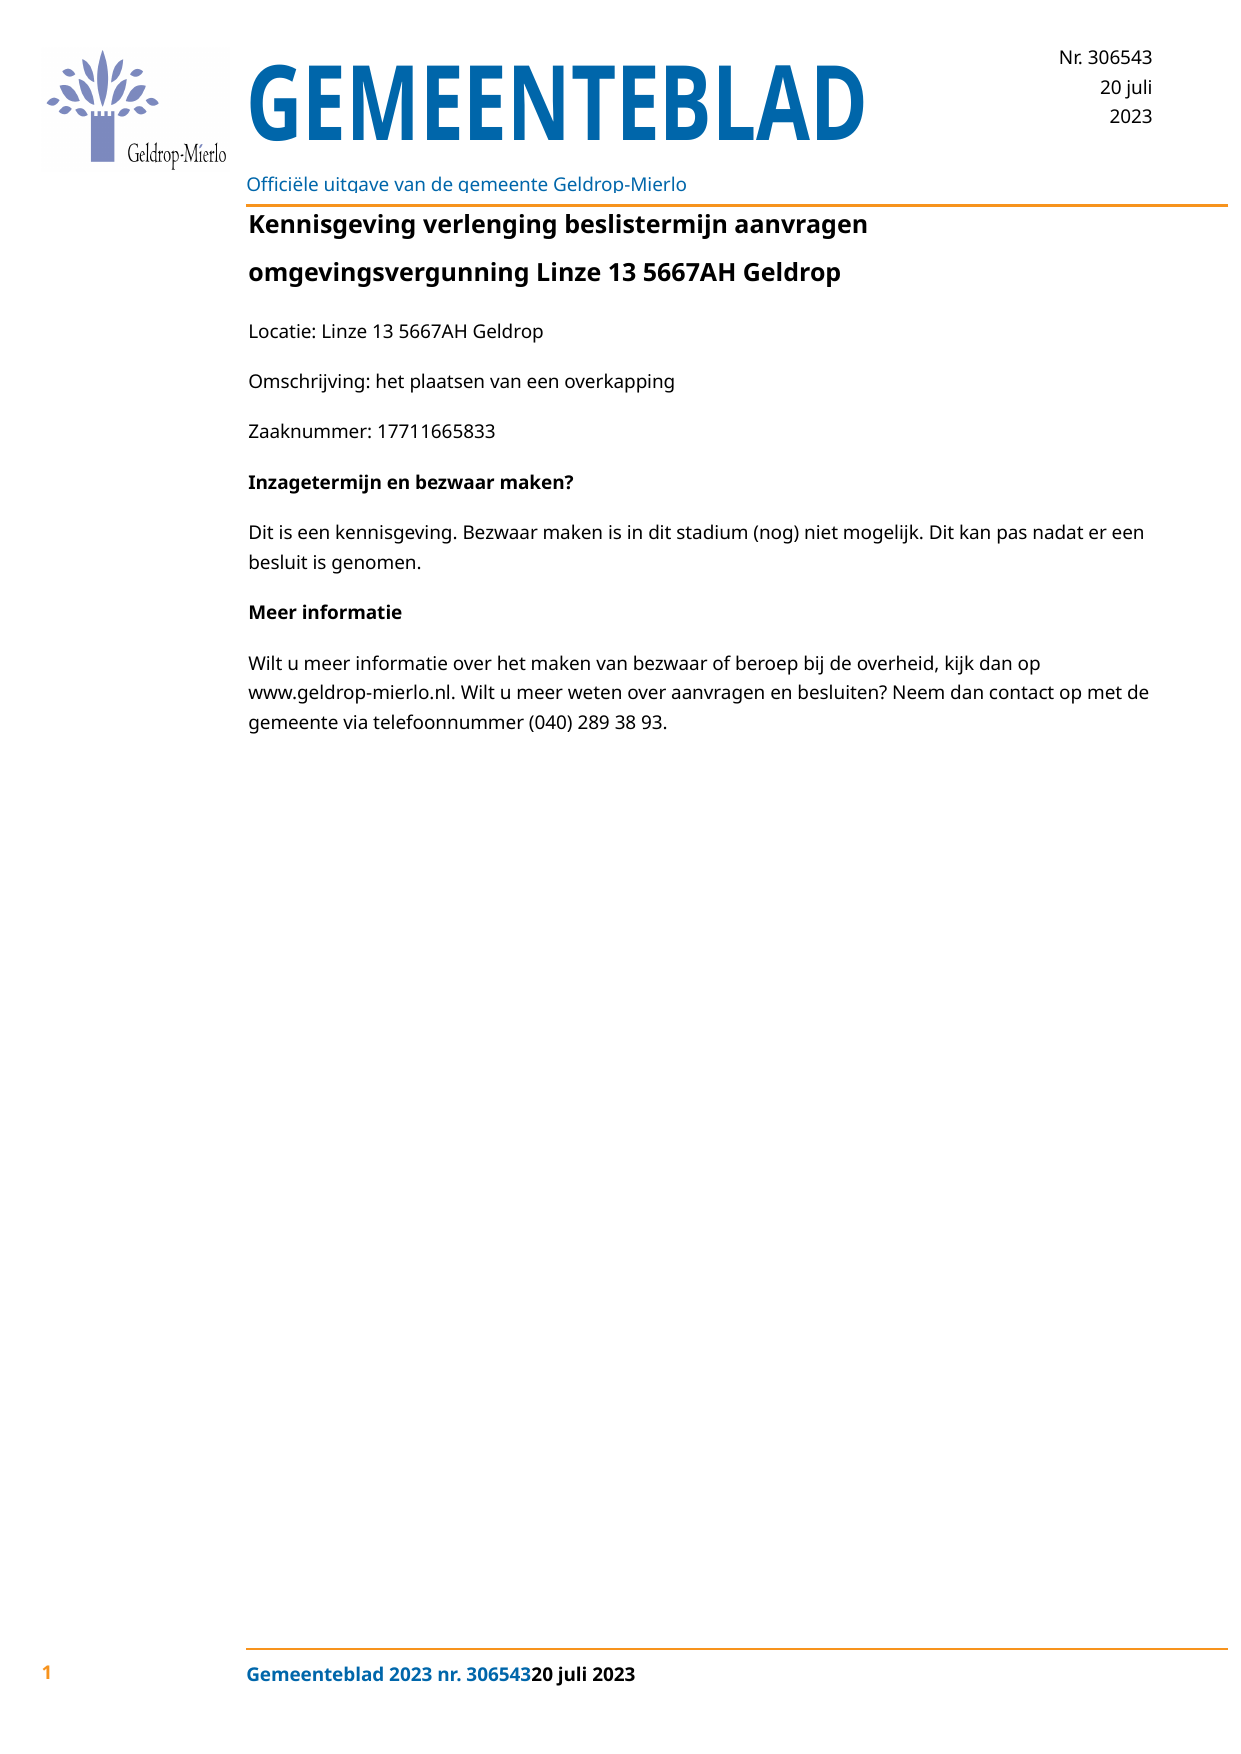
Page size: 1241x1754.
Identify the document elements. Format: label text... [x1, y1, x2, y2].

text Meer informatie [248, 599, 1152, 625]
text Zaaknummer: 17711665833 [248, 419, 1152, 444]
text Kennisgeving verlenging beslistermijn aanvragen omgevingsvergunning Linze 13 5667AH Geldrop [248, 207, 1152, 288]
text Inzagetermijn en bezwaar maken? [248, 469, 1152, 495]
text Wilt u meer informatie over het maken van bezwaar of beroep bij de overheid, kijk dan op www.geldrop-mierlo.nl. Wilt u meer weten over aanvragen en besluiten? Neem dan contact op met de gemeente via telefoonnummer (040) 289 38 93. [248, 650, 1152, 735]
text Dit is een kennisgeving. Bezwaar maken is in dit stadium (nog) niet mogelijk. Dit kan pas nadat er een besluit is genomen. [248, 519, 1152, 575]
text Omschrijving: het plaatsen van een overkapping [248, 368, 1152, 394]
text Locatie: Linze 13 5667AH Geldrop [248, 318, 1152, 344]
picture [41, 47, 231, 172]
